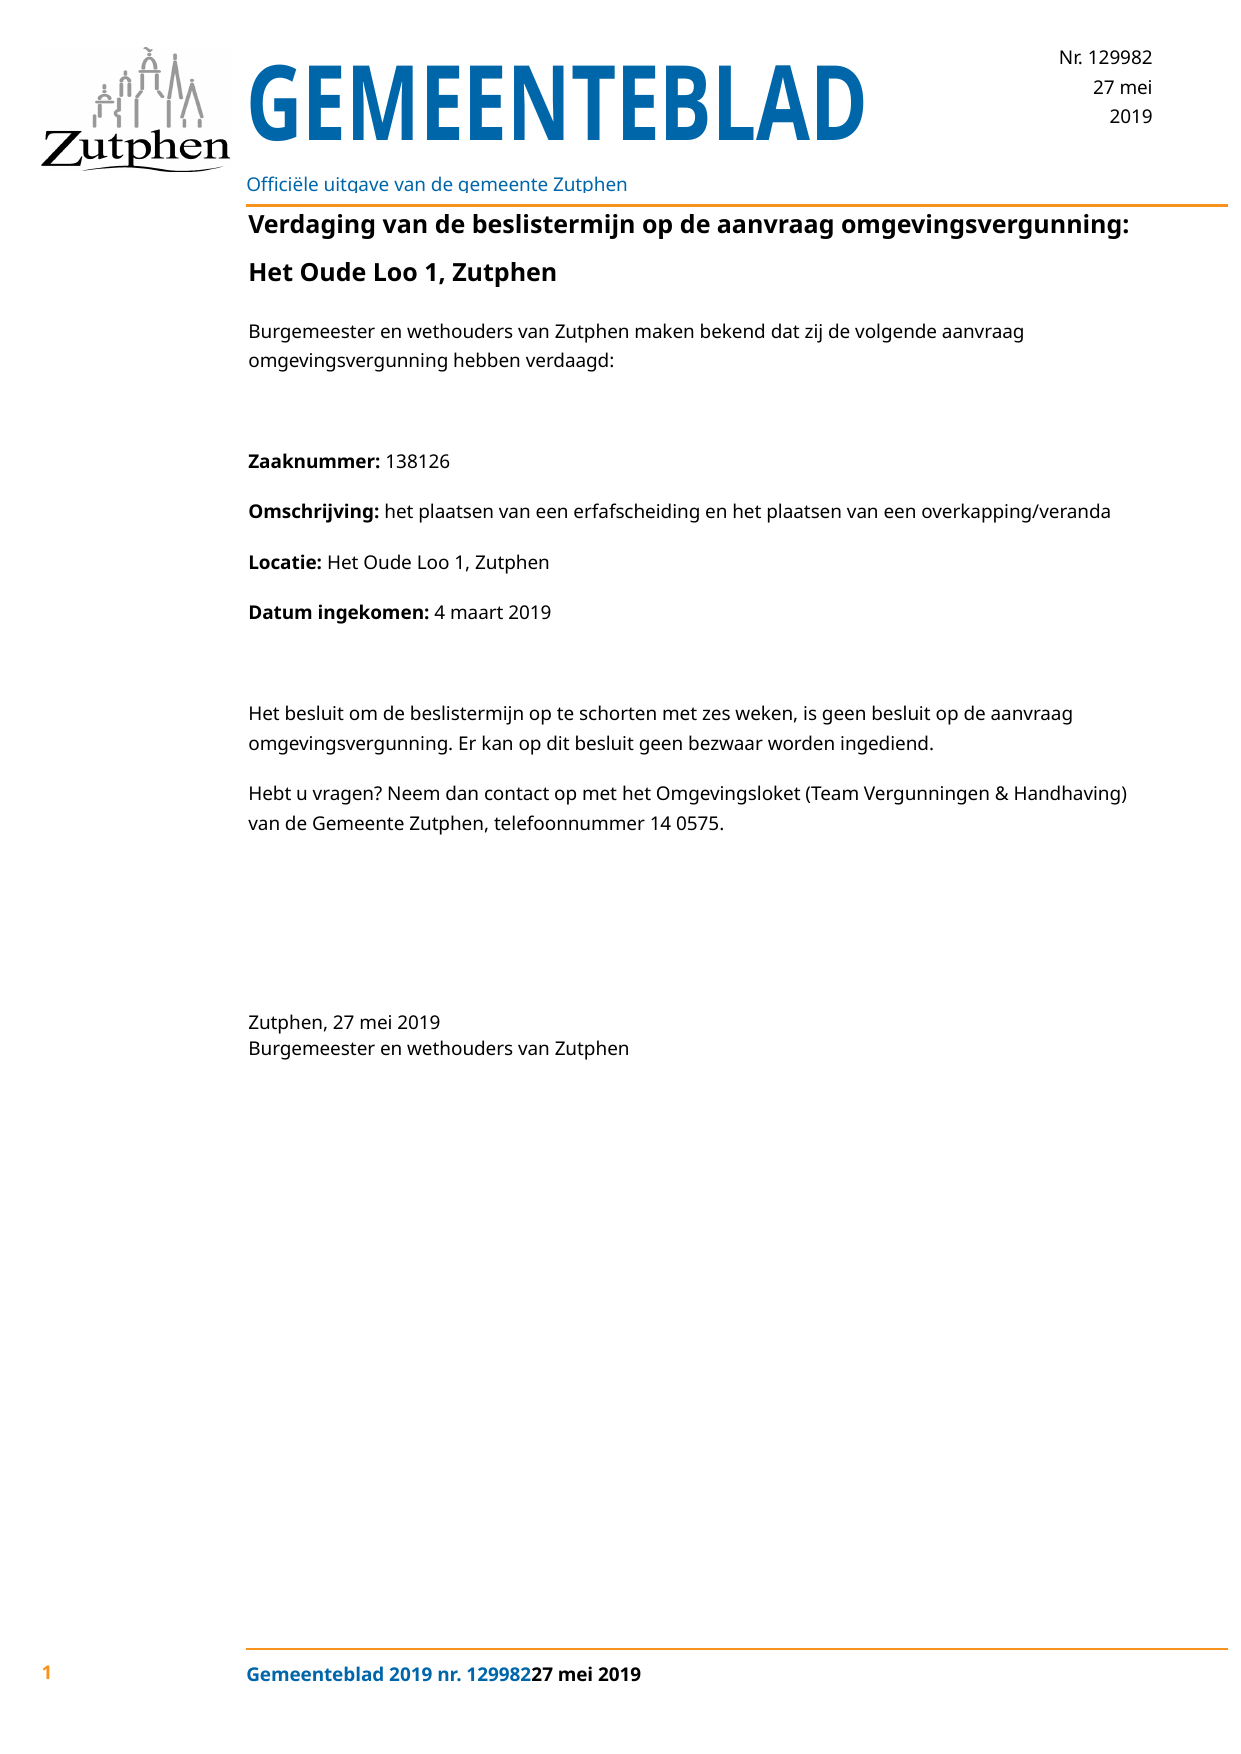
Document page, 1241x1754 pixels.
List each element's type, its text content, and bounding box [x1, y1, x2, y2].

text Zutphen, 27 mei 2019 [248, 1009, 1152, 1035]
text Burgemeester en wethouders van Zutphen [248, 1035, 1152, 1061]
text Verdaging van de beslistermijn op de aanvraag omgevingsvergunning: Het Oude Loo 1, Zutphen [248, 207, 1152, 288]
text Zaaknummer: 138126 [248, 448, 1152, 474]
text Burgemeester en wethouders van Zutphen maken bekend dat zij de volgende aanvraag omgevingsvergunning hebben verdaagd: [248, 318, 1152, 373]
text Hebt u vragen? Neem dan contact op met het Omgevingsloket (Team Vergunningen & Handhaving) van de Gemeente Zutphen, telefoonnummer 14 0575. [248, 780, 1152, 836]
text Het besluit om de beslistermijn op te schorten met zes weken, is geen besluit op de aanvraag omgevingsvergunning. Er kan op dit besluit geen bezwaar worden ingediend. [248, 700, 1152, 756]
text Datum ingekomen: 4 maart 2019 [248, 599, 1152, 625]
text Omschrijving: het plaatsen van een erfafscheiding en het plaatsen van een overkapping/veranda [248, 499, 1152, 524]
picture [41, 47, 231, 172]
text Locatie: Het Oude Loo 1, Zutphen [248, 549, 1152, 575]
